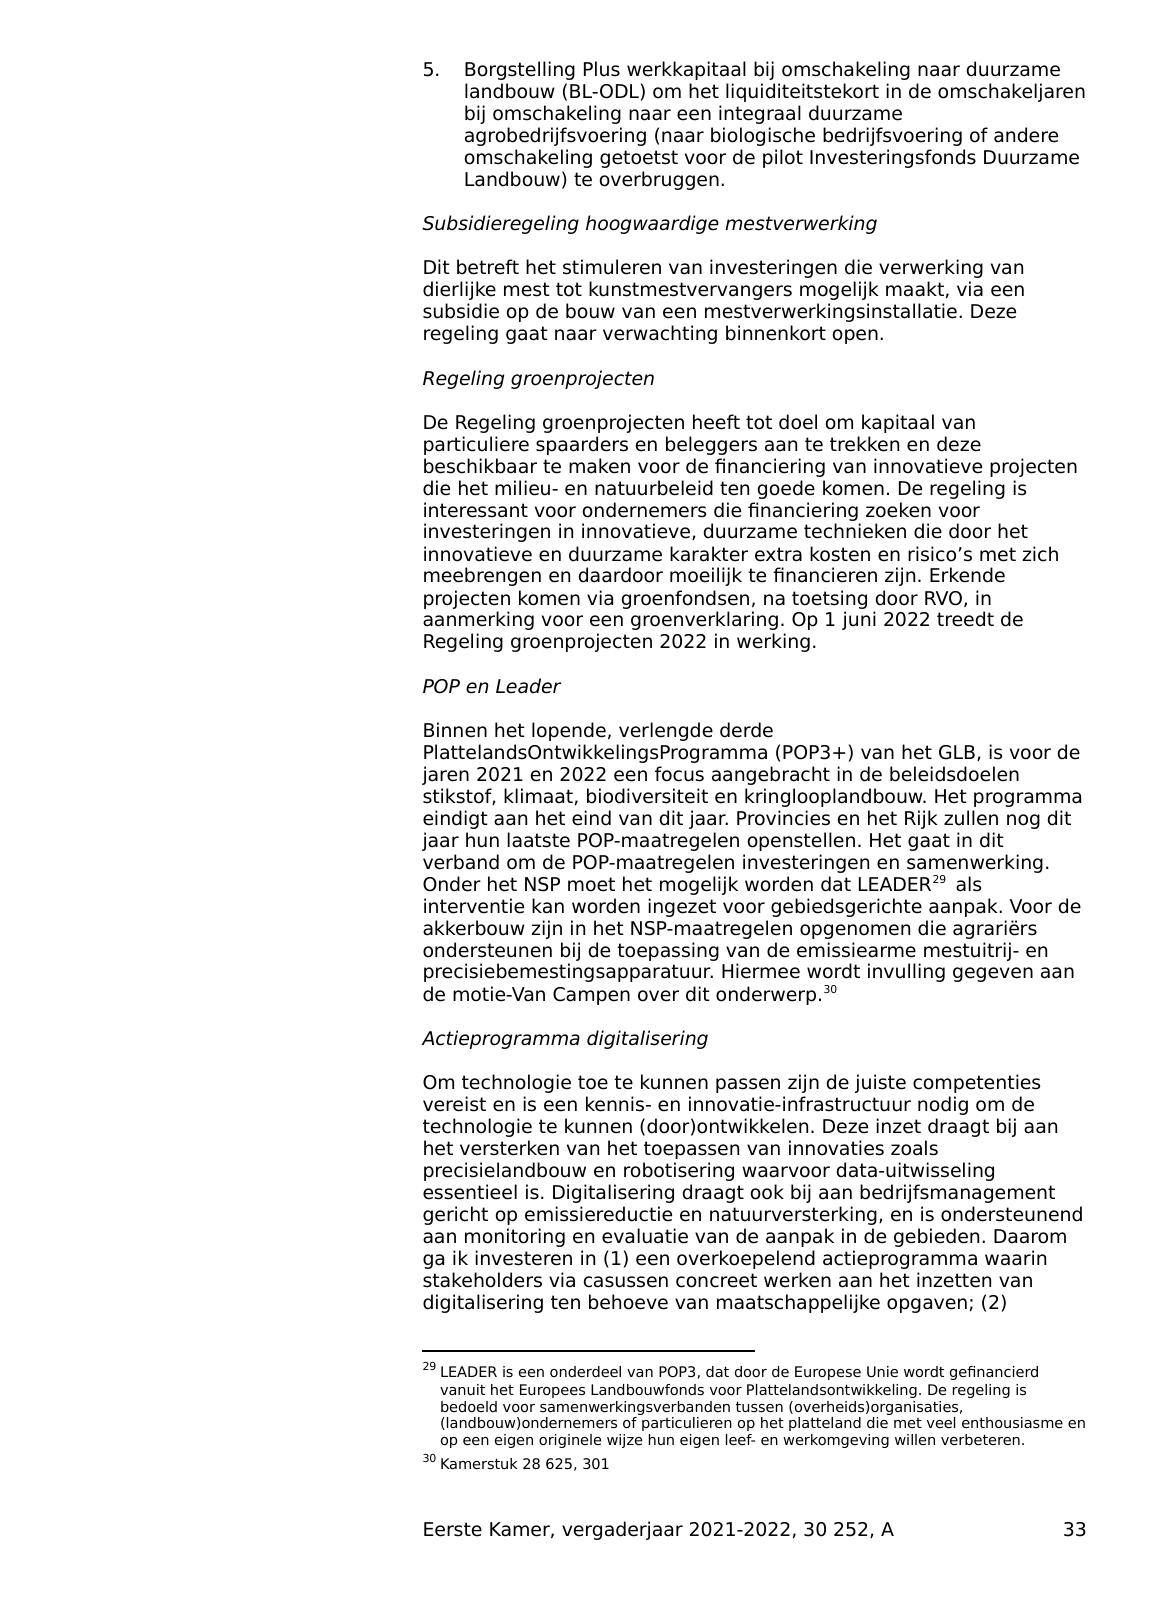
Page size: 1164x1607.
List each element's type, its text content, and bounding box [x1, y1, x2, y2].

text De Regeling groenprojecten heeft tot doel om kapitaal van particuliere spaarders en beleggers aan te trekken en deze beschikbaar te maken voor de financiering van innovatieve projecten die het milieu- en natuurbeleid ten goede komen. De regeling is interessant voor ondernemers die financiering zoeken voor investeringen in innovatieve, duurzame technieken die door het innovatieve en duurzame karakter extra kosten en risico’s met zich meebrengen en daardoor moeilijk te financieren zijn. Erkende projecten komen via groenfondsen, na toetsing door RVO, in aanmerking voor een groenverklaring. Op 1 juni 2022 treedt de Regeling groenprojecten 2022 in werking. [422, 412, 1087, 653]
subtitle Subsidieregeling hoogwaardige mestverwerking [422, 213, 1087, 235]
text Om technologie toe te kunnen passen zijn de juiste competenties vereist en is een kennis- en innovatie-infrastructuur nodig om de technologie te kunnen (door)ontwikkelen. Deze inzet draagt bij aan het versterken van het toepassen van innovaties zoals precisielandbouw en robotisering waarvoor data-uitwisseling essentieel is. Digitalisering draagt ook bij aan bedrijfsmanagement gericht op emissiereductie en natuurversterking, en is ondersteunend aan monitoring en evaluatie van de aanpak in de gebieden. Daarom ga ik investeren in (1) een overkoepelend actieprogramma waarin stakeholders via casussen concreet werken aan het inzetten van digitalisering ten behoeve van maatschappelijke opgaven; (2) [422, 1072, 1087, 1313]
subtitle POP en Leader [422, 676, 1087, 697]
subtitle Actieprogramma digitalisering [422, 1028, 1087, 1049]
text 5. Borgstelling Plus werkkapitaal bij omschakeling naar duurzame landbouw (BL-ODL) om het liquiditeitstekort in de omschakeljaren bij omschakeling naar een integraal duurzame agrobedrijfsvoering (naar biologische bedrijfsvoering of andere omschakeling getoetst voor de pilot Investeringsfonds Duurzame Landbouw) te overbruggen. [422, 59, 1087, 191]
text Kamerstuk 28 625, 301 [422, 1452, 1087, 1474]
subtitle Regeling groenprojecten [422, 367, 1087, 389]
text Binnen het lopende, verlengde derde PlattelandsOntwikkelingsProgramma (POP3+) van het GLB, is voor de jaren 2021 en 2022 een focus aangebracht in de beleidsdoelen stikstof, klimaat, biodiversiteit en kringlooplandbouw. Het programma eindigt aan het eind van dit jaar. Provincies en het Rijk zullen nog dit jaar hun laatste POP-maatregelen openstellen. Het gaat in dit verband om de POP-maatregelen investeringen en samenwerking. Onder het NSP moet het mogelijk worden dat LEADER als interventie kan worden ingezet voor gebiedsgerichte aanpak. Voor de akkerbouw zijn in het NSP-maatregelen opgenomen die agrariërs ondersteunen bij de toepassing van de emissiearme mestuitrij- en precisiebemestingsapparatuur. Hiermee wordt invulling gegeven aan de motie-Van Campen over dit onderwerp. [422, 720, 1087, 1005]
text Dit betreft het stimuleren van investeringen die verwerking van dierlijke mest tot kunstmestvervangers mogelijk maakt, via een subsidie op de bouw van een mestverwerkingsinstallatie. Deze regeling gaat naar verwachting binnenkort open. [422, 257, 1087, 345]
text LEADER is een onderdeel van POP3, dat door de Europese Unie wordt gefinancierd vanuit het Europees Landbouwfonds voor Plattelandsontwikkeling. De regeling is bedoeld voor samenwerkingsverbanden tussen (overheids)organisaties, (landbouw)ondernemers of particulieren op het platteland die met veel enthousiasme en op een eigen originele wijze hun eigen leef- en werkomgeving willen verbeteren. [422, 1360, 1087, 1449]
